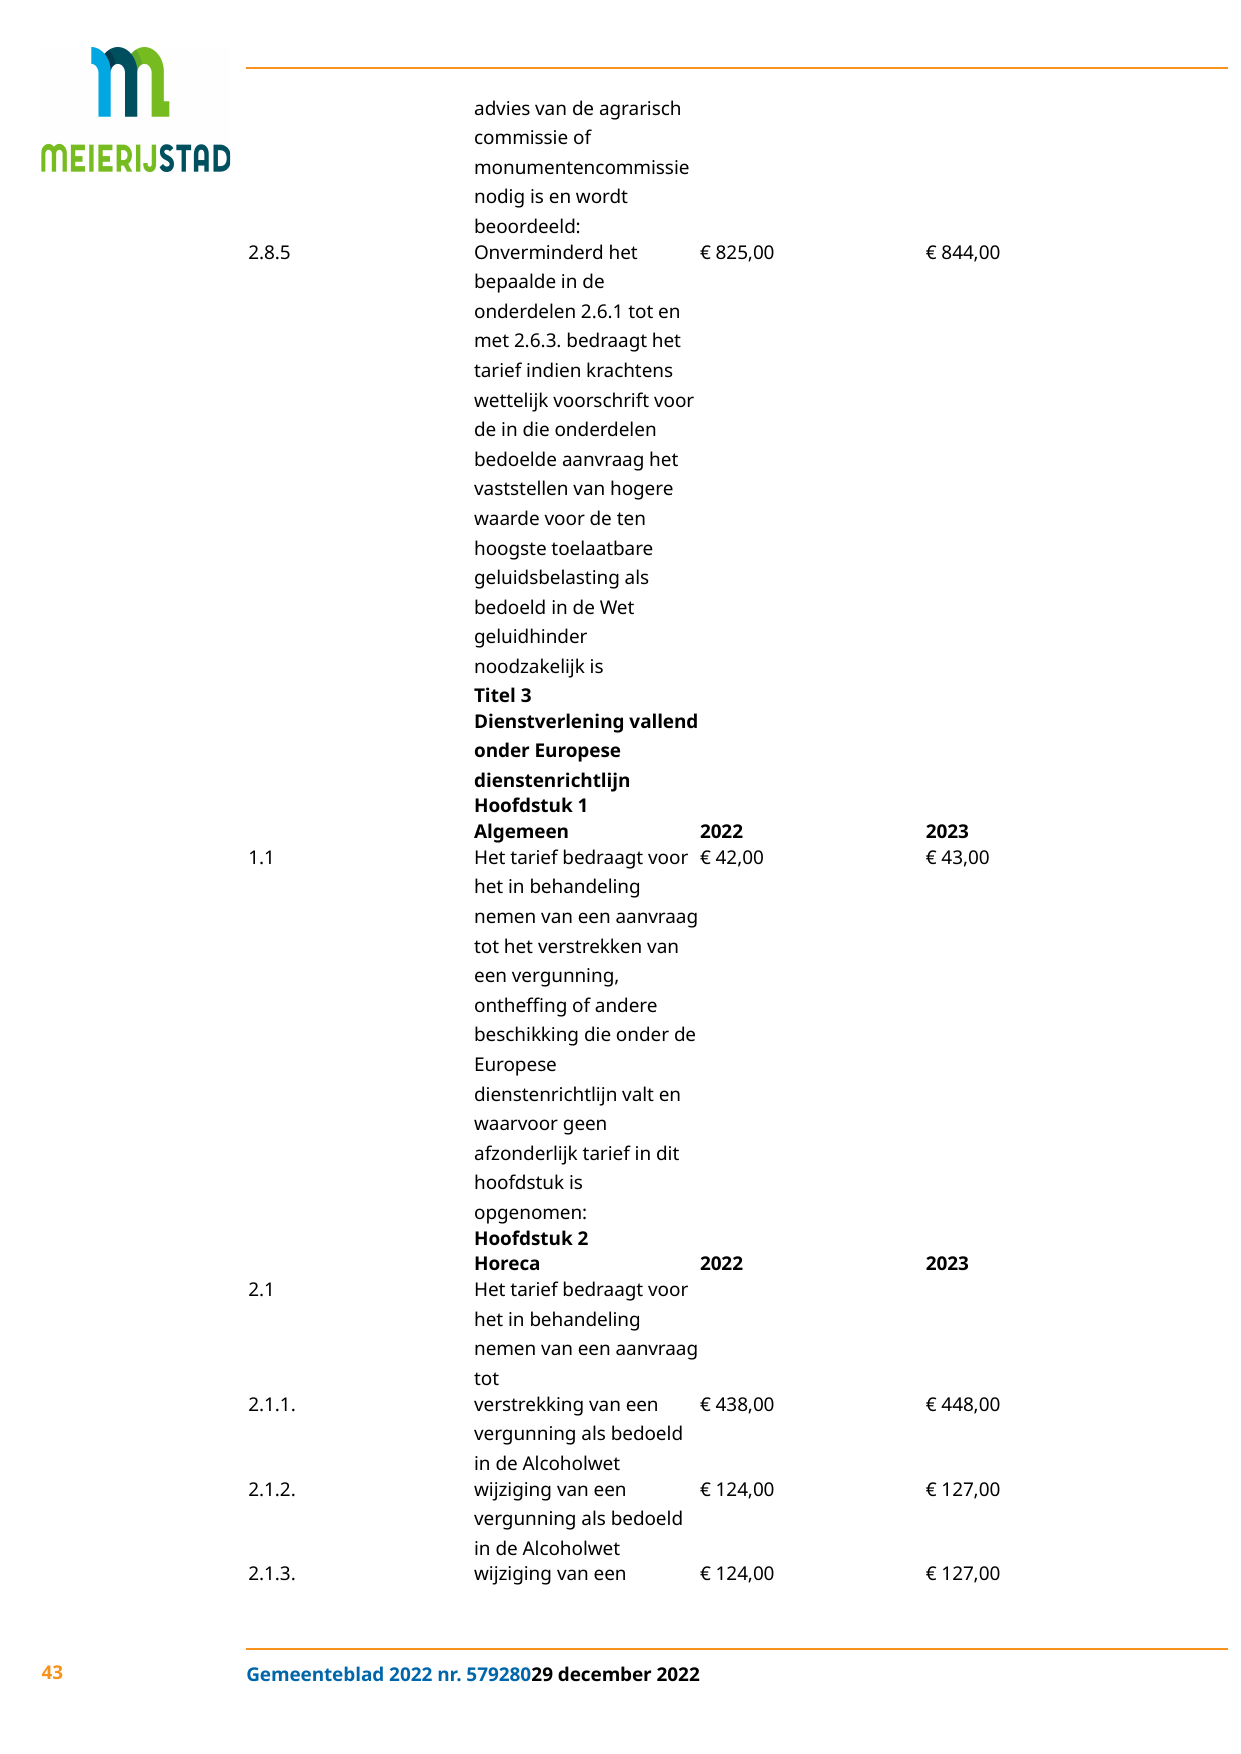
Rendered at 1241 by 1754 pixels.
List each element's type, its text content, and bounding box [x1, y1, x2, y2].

table_cell € 844,00 [926, 239, 1152, 679]
table_cell [248, 708, 474, 793]
table_header [926, 682, 1152, 708]
table_cell 2.1.1. [248, 1391, 474, 1476]
table_cell € 127,00 [926, 1561, 1152, 1586]
table_cell € 825,00 [700, 239, 926, 679]
table_cell 2.1.2. [248, 1476, 474, 1561]
table_cell 2022 [700, 819, 926, 844]
table_cell [926, 1276, 1152, 1391]
table_cell [248, 95, 474, 239]
table_cell Het tarief bedraagt voor het in behandeling nemen van een aanvraag tot het verstrekken van een vergunning, ontheffing of andere beschikking die onder de Europese dienstenrichtlijn valt en waarvoor geen afzonderlijk tarief in dit hoofdstuk is opgenomen: [474, 844, 700, 1225]
table_cell € 43,00 [926, 844, 1152, 1225]
table_cell wijziging van een [474, 1561, 700, 1586]
table_cell Dienstverlening vallend onder Europese dienstenrichtlijn [474, 708, 700, 793]
table_cell [248, 1251, 474, 1276]
table_cell [700, 708, 926, 793]
table_cell [926, 793, 1152, 818]
table_cell 2.1.3. [248, 1561, 474, 1586]
table_cell advies van de agrarisch commissie of monumentencommissie nodig is en wordt beoordeeld: [474, 95, 700, 239]
table_header [248, 682, 474, 708]
table_cell Horeca [474, 1251, 700, 1276]
table_cell Hoofdstuk 2 [474, 1225, 700, 1251]
table_cell Hoofdstuk 1 [474, 793, 700, 818]
table_cell Algemeen [474, 819, 700, 844]
table_cell € 42,00 [700, 844, 926, 1225]
table_cell verstrekking van een vergunning als bedoeld in de Alcoholwet [474, 1391, 700, 1476]
table_cell 2.8.5 [248, 239, 474, 679]
table_cell [700, 1225, 926, 1251]
table_cell [700, 1276, 926, 1391]
table_cell € 124,00 [700, 1476, 926, 1561]
table_cell wijziging van een vergunning als bedoeld in de Alcoholwet [474, 1476, 700, 1561]
table_cell € 438,00 [700, 1391, 926, 1476]
picture [41, 47, 231, 172]
table_cell [926, 1225, 1152, 1251]
table_cell [248, 793, 474, 818]
table_cell [248, 1225, 474, 1251]
table_cell 2.1 [248, 1276, 474, 1391]
table_cell 2022 [700, 1251, 926, 1276]
table_cell 1.1 [248, 844, 474, 1225]
table_cell Het tarief bedraagt voor het in behandeling nemen van een aanvraag tot [474, 1276, 700, 1391]
table_cell [700, 793, 926, 818]
table_header [700, 682, 926, 708]
table_cell [926, 95, 1152, 239]
table_cell [700, 95, 926, 239]
table_cell € 448,00 [926, 1391, 1152, 1476]
table_cell € 124,00 [700, 1561, 926, 1586]
table_cell 2023 [926, 1251, 1152, 1276]
table_cell Onverminderd het bepaalde in de onderdelen 2.6.1 tot en met 2.6.3. bedraagt het tarief indien krachtens wettelijk voorschrift voor de in die onderdelen bedoelde aanvraag het vaststellen van hogere waarde voor de ten hoogste toelaatbare geluidsbelasting als bedoeld in de Wet geluidhinder noodzakelijk is [474, 239, 700, 679]
table_cell € 127,00 [926, 1476, 1152, 1561]
table_cell [926, 708, 1152, 793]
table_cell 2023 [926, 819, 1152, 844]
table_cell [248, 819, 474, 844]
table_header Titel 3 [474, 682, 700, 708]
